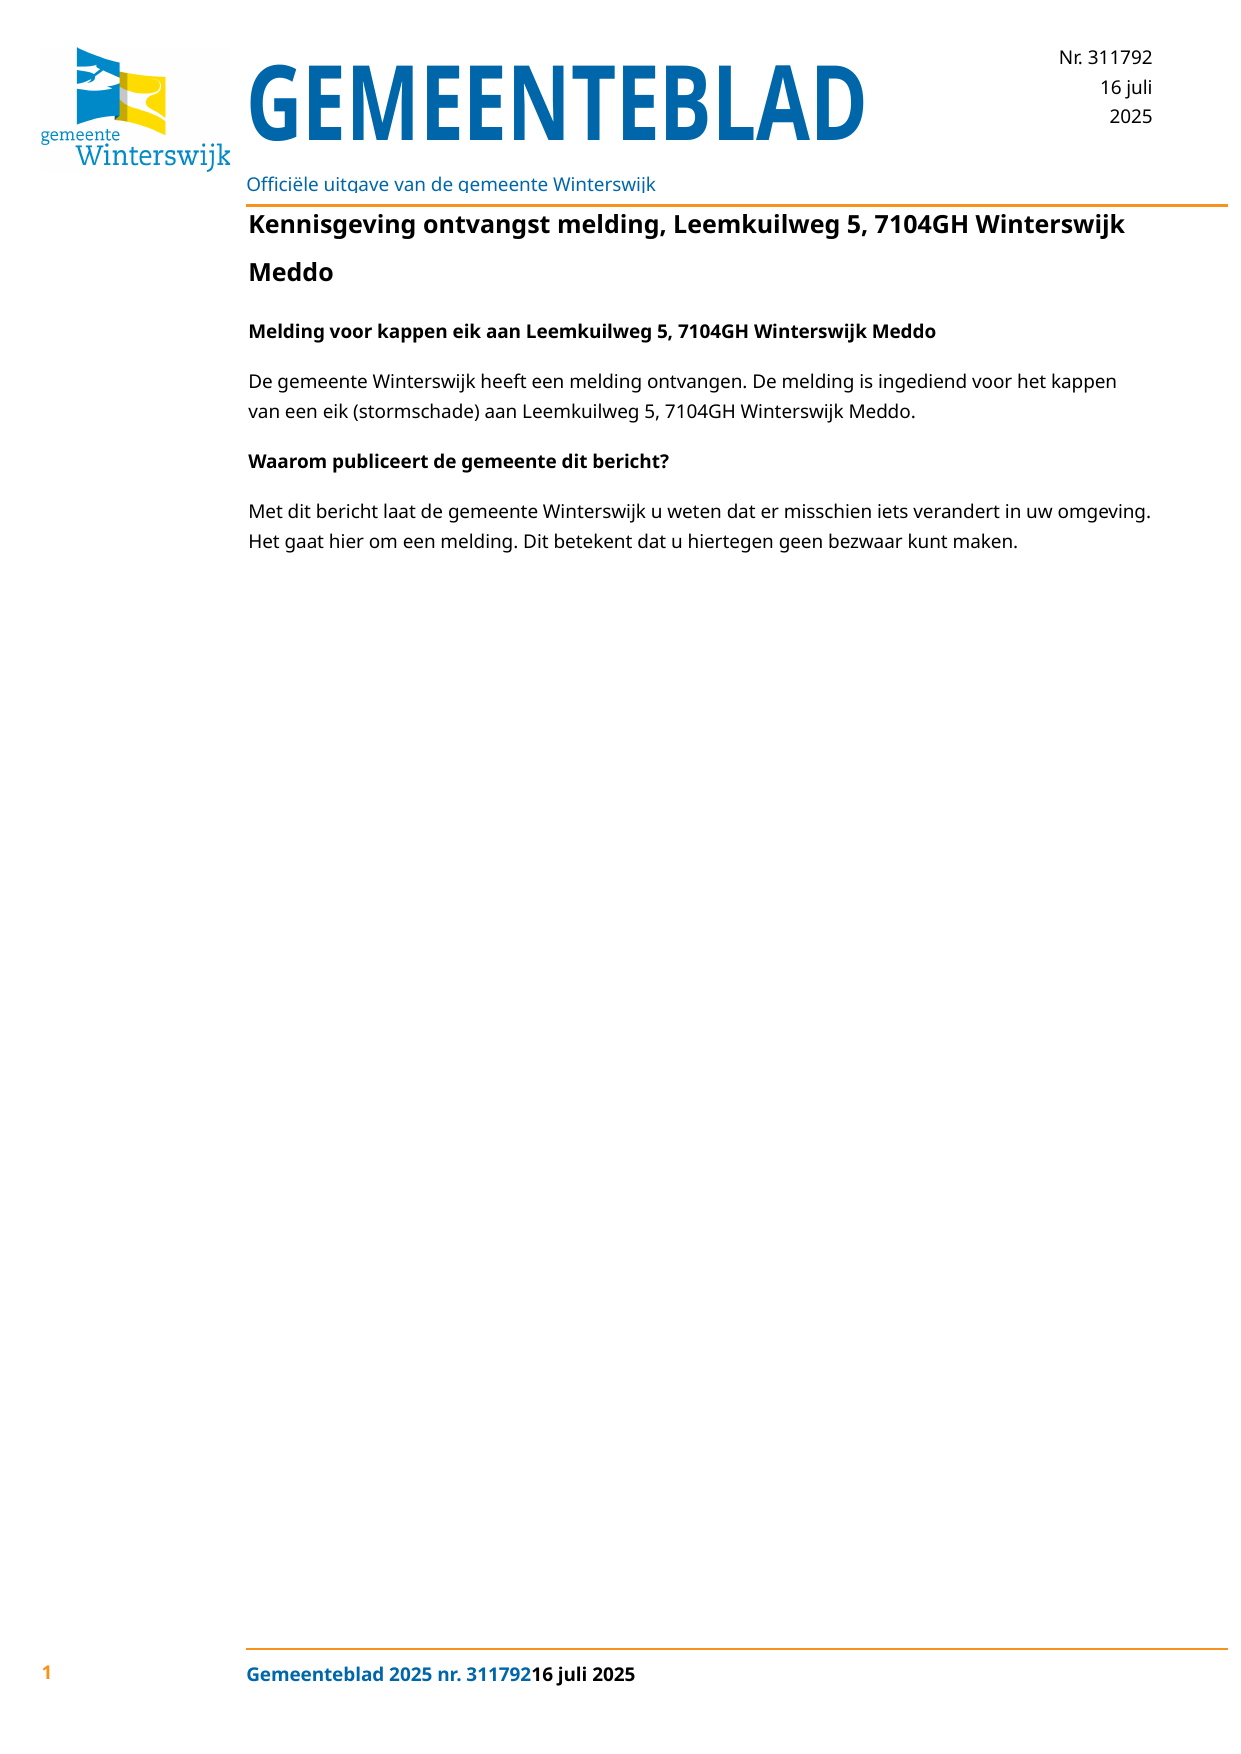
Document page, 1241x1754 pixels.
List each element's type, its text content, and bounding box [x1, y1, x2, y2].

text Melding voor kappen eik aan Leemkuilweg 5, 7104GH Winterswijk Meddo [248, 318, 1152, 344]
text Met dit bericht laat de gemeente Winterswijk u weten dat er misschien iets verandert in uw omgeving. Het gaat hier om een melding. Dit betekent dat u hiertegen geen bezwaar kunt maken. [248, 499, 1152, 554]
text Kennisgeving ontvangst melding, Leemkuilweg 5, 7104GH Winterswijk Meddo [248, 207, 1152, 288]
picture [41, 47, 231, 172]
picture [225, 153, 231, 162]
text De gemeente Winterswijk heeft een melding ontvangen. De melding is ingediend voor het kappen van een eik (stormschade) aan Leemkuilweg 5, 7104GH Winterswijk Meddo. [248, 368, 1152, 424]
text Waarom publiceert de gemeente dit bericht? [248, 448, 1152, 474]
